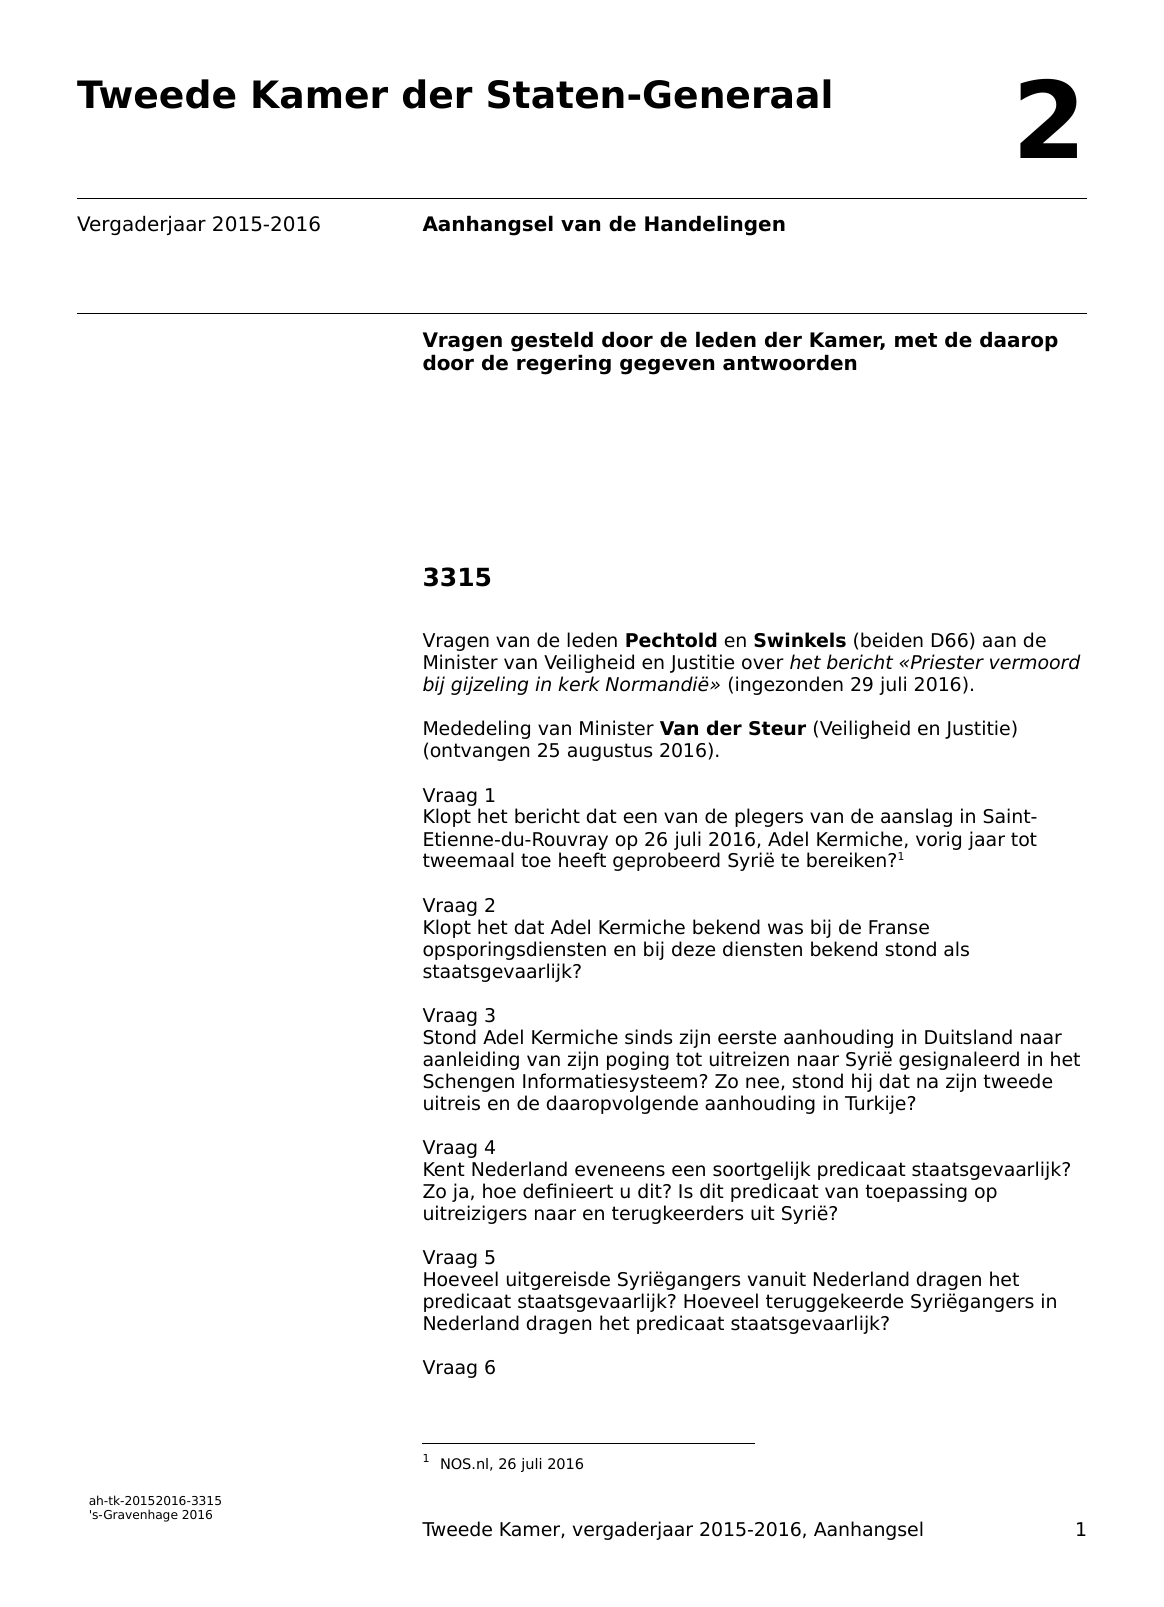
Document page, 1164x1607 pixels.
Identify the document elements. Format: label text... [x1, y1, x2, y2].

text Mededeling van Minister Van der Steur (Veiligheid en Justitie) (ontvangen 25 augustus 2016). [422, 718, 1087, 762]
table_header 2 [886, 59, 1087, 198]
text Klopt het dat Adel Kermiche bekend was bij de Franse opsporingsdiensten en bij deze diensten bekend stond als staatsgevaarlijk? [422, 917, 1087, 982]
text NOS.nl, 26 juli 2016 [422, 1452, 1087, 1474]
table_cell Aanhangsel van de Handelingen [422, 199, 1087, 313]
text Vraag 3 [422, 1005, 1087, 1027]
table_cell Vragen gesteld door de leden der Kamer, met de daarop door de regering gegeven antwoorden [422, 314, 1087, 375]
text 3315 [422, 563, 1087, 592]
table_cell Vergaderjaar 2015-2016 [77, 199, 422, 313]
text Vraag 6 [422, 1357, 1087, 1379]
text 's-Gravenhage 2016 [88, 1508, 323, 1522]
text Klopt het bericht dat een van de plegers van de aanslag in Saint-Etienne-du-Rouvray op 26 juli 2016, Adel Kermiche, vorig jaar tot tweemaal toe heeft geprobeerd Syrië te bereiken? [422, 806, 1087, 872]
text ah-tk-20152016-3315 [88, 1494, 323, 1508]
text Vraag 5 [422, 1247, 1087, 1269]
text Vraag 4 [422, 1137, 1087, 1159]
table_cell [77, 314, 422, 375]
text Stond Adel Kermiche sinds zijn eerste aanhouding in Duitsland naar aanleiding van zijn poging tot uitreizen naar Syrië gesignaleerd in het Schengen Informatiesysteem? Zo nee, stond hij dat na zijn tweede uitreis en de daaropvolgende aanhouding in Turkije? [422, 1027, 1087, 1114]
table_header Tweede Kamer der Staten-Generaal [77, 59, 886, 198]
text Vraag 2 [422, 894, 1087, 917]
text Kent Nederland eveneens een soortgelijk predicaat staatsgevaarlijk? Zo ja, hoe definieert u dit? Is dit predicaat van toepassing op uitreizigers naar en terugkeerders uit Syrië? [422, 1159, 1087, 1225]
text Hoeveel uitgereisde Syriëgangers vanuit Nederland dragen het predicaat staatsgevaarlijk? Hoeveel teruggekeerde Syriëgangers in Nederland dragen het predicaat staatsgevaarlijk? [422, 1269, 1087, 1335]
text Vraag 1 [422, 784, 1087, 806]
text Vragen van de leden Pechtold en Swinkels (beiden D66) aan de Minister van Veiligheid en Justitie over het bericht «Priester vermoord bij gijzeling in kerk Normandië» (ingezonden 29 juli 2016). [422, 630, 1087, 696]
